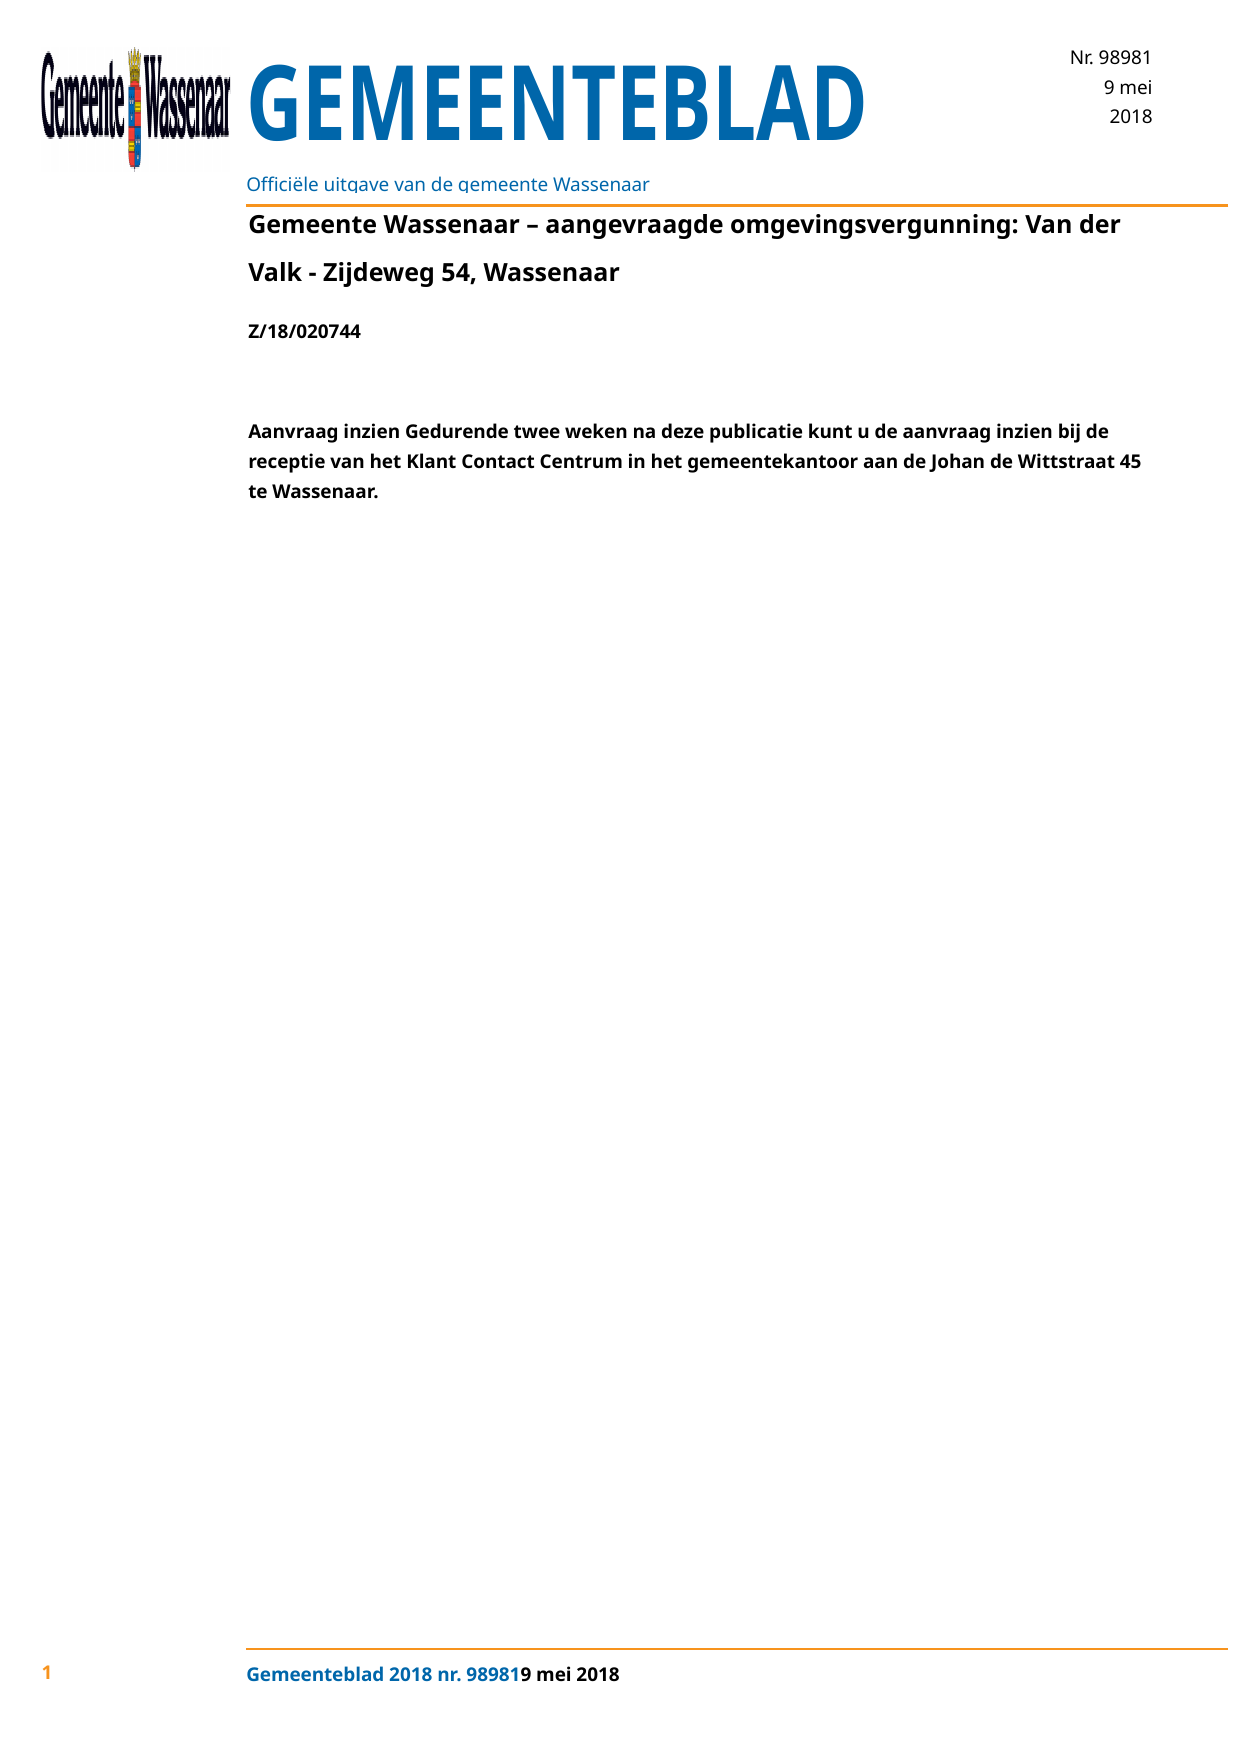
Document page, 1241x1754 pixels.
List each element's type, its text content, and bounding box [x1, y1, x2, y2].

text Gemeente Wassenaar – aangevraagde omgevingsvergunning: Van der Valk - Zijdeweg 54, Wassenaar [248, 207, 1152, 288]
text Aanvraag inzien Gedurende twee weken na deze publicatie kunt u de aanvraag inzien bij de receptie van het Klant Contact Centrum in het gemeentekantoor aan de Johan de Wittstraat 45 te Wassenaar. [248, 419, 1152, 504]
text Z/18/020744 [248, 318, 1152, 344]
picture [41, 47, 231, 172]
